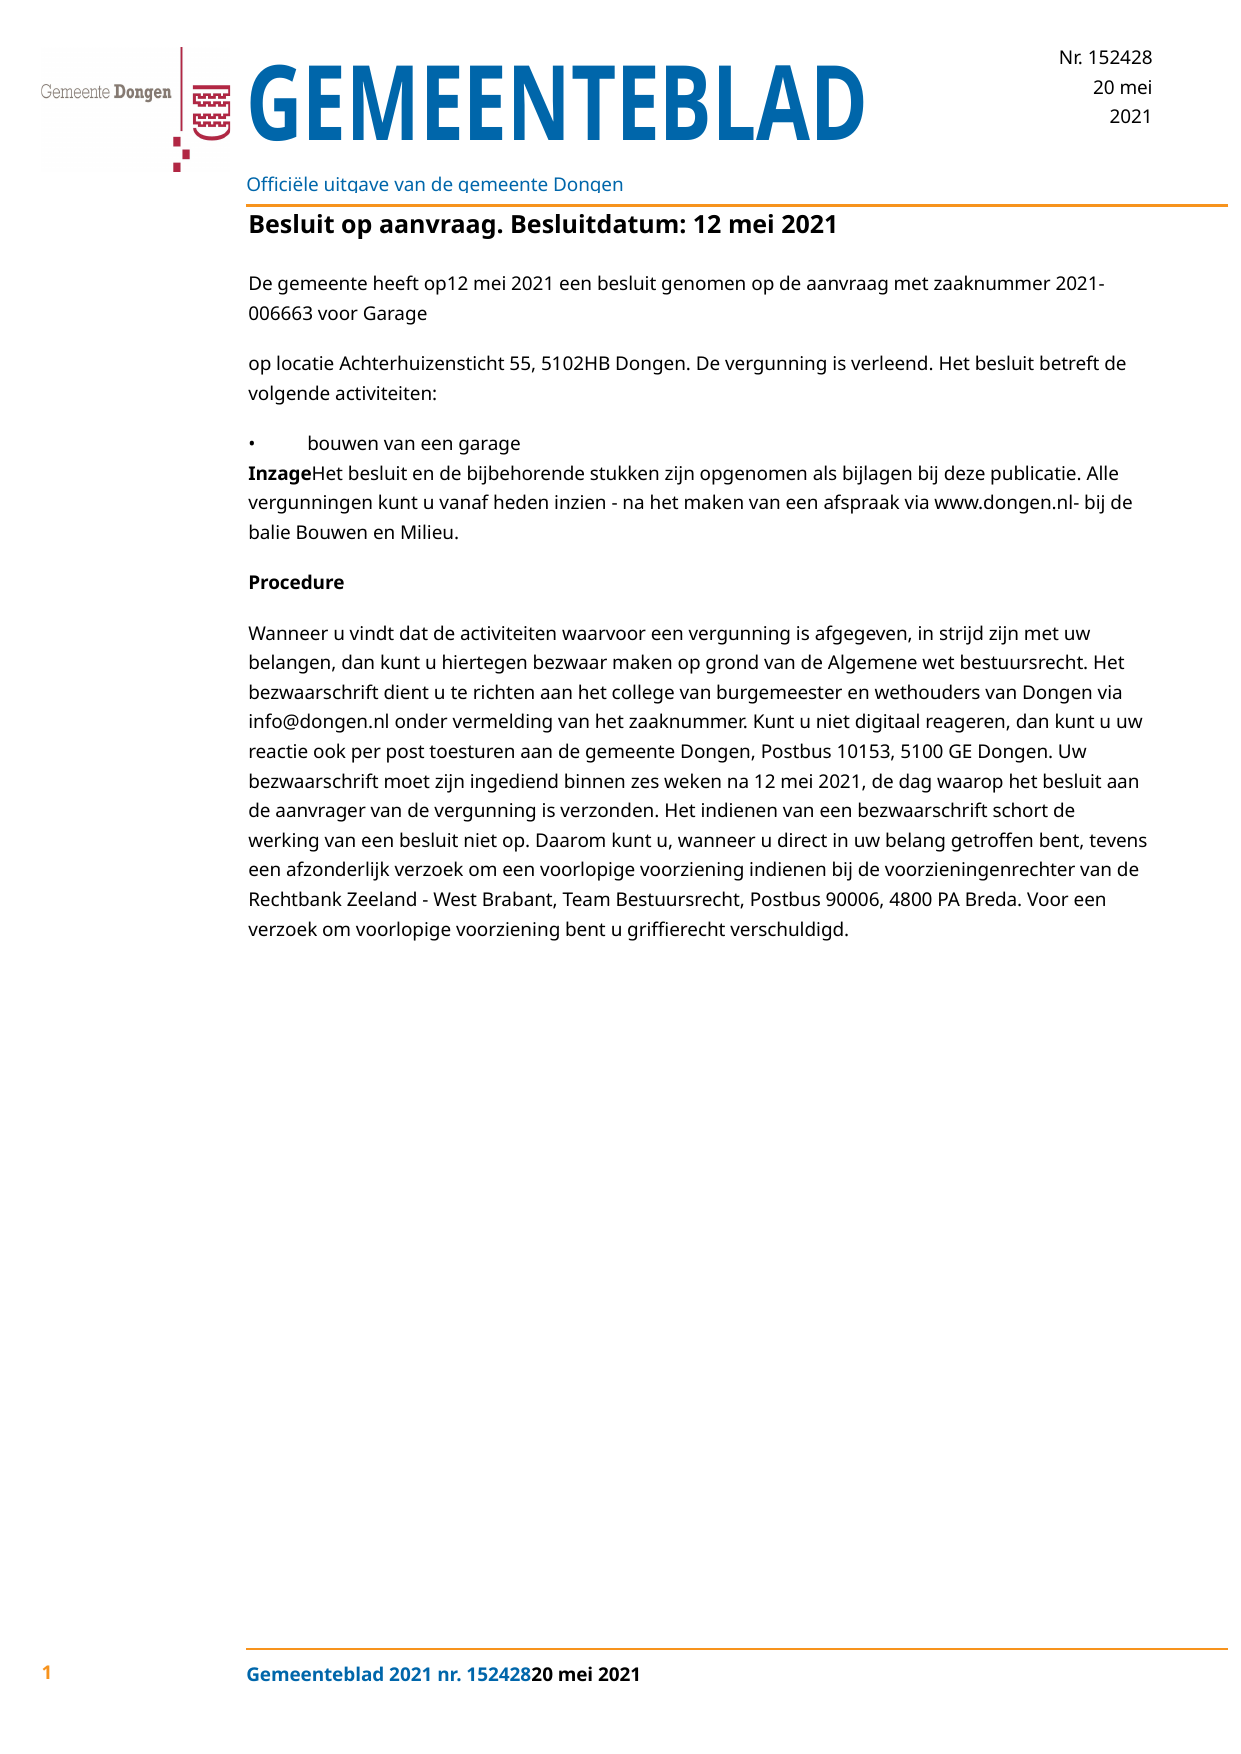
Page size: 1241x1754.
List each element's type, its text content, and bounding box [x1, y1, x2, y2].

text InzageHet besluit en de bijbehorende stukken zijn opgenomen als bijlagen bij deze publicatie. Alle vergunningen kunt u vanaf heden inzien - na het maken van een afspraak via www.dongen.nl- bij de balie Bouwen en Milieu. [248, 460, 1152, 545]
text Wanneer u vindt dat de activiteiten waarvoor een vergunning is afgegeven, in strijd zijn met uw belangen, dan kunt u hiertegen bezwaar maken op grond van de Algemene wet bestuursrecht. Het bezwaarschrift dient u te richten aan het college van burgemeester en wethouders van Dongen via info@dongen.nl onder vermelding van het zaaknummer. Kunt u niet digitaal reageren, dan kunt u uw reactie ook per post toesturen aan de gemeente Dongen, Postbus 10153, 5100 GE Dongen. Uw bezwaarschrift moet zijn ingediend binnen zes weken na 12 mei 2021, de dag waarop het besluit aan de aanvrager van de vergunning is verzonden. Het indienen van een bezwaarschrift schort de werking van een besluit niet op. Daarom kunt u, wanneer u direct in uw belang getroffen bent, tevens een afzonderlijk verzoek om een voorlopige voorziening indienen bij de voorzieningenrechter van de Rechtbank Zeeland - West Brabant, Team Bestuursrecht, Postbus 90006, 4800 PA Breda. Voor een verzoek om voorlopige voorziening bent u griffierecht verschuldigd. [248, 620, 1152, 941]
text op locatie Achterhuizensticht 55, 5102HB Dongen. De vergunning is verleend. Het besluit betreft de volgende activiteiten: [248, 350, 1152, 406]
text Besluit op aanvraag. Besluitdatum: 12 mei 2021 [248, 207, 1152, 241]
text De gemeente heeft op12 mei 2021 een besluit genomen op de aanvraag met zaaknummer 2021-006663 voor Garage [248, 270, 1152, 326]
picture [41, 47, 231, 172]
text Procedure [248, 569, 1152, 595]
list bouwen van een garage [248, 430, 1152, 456]
